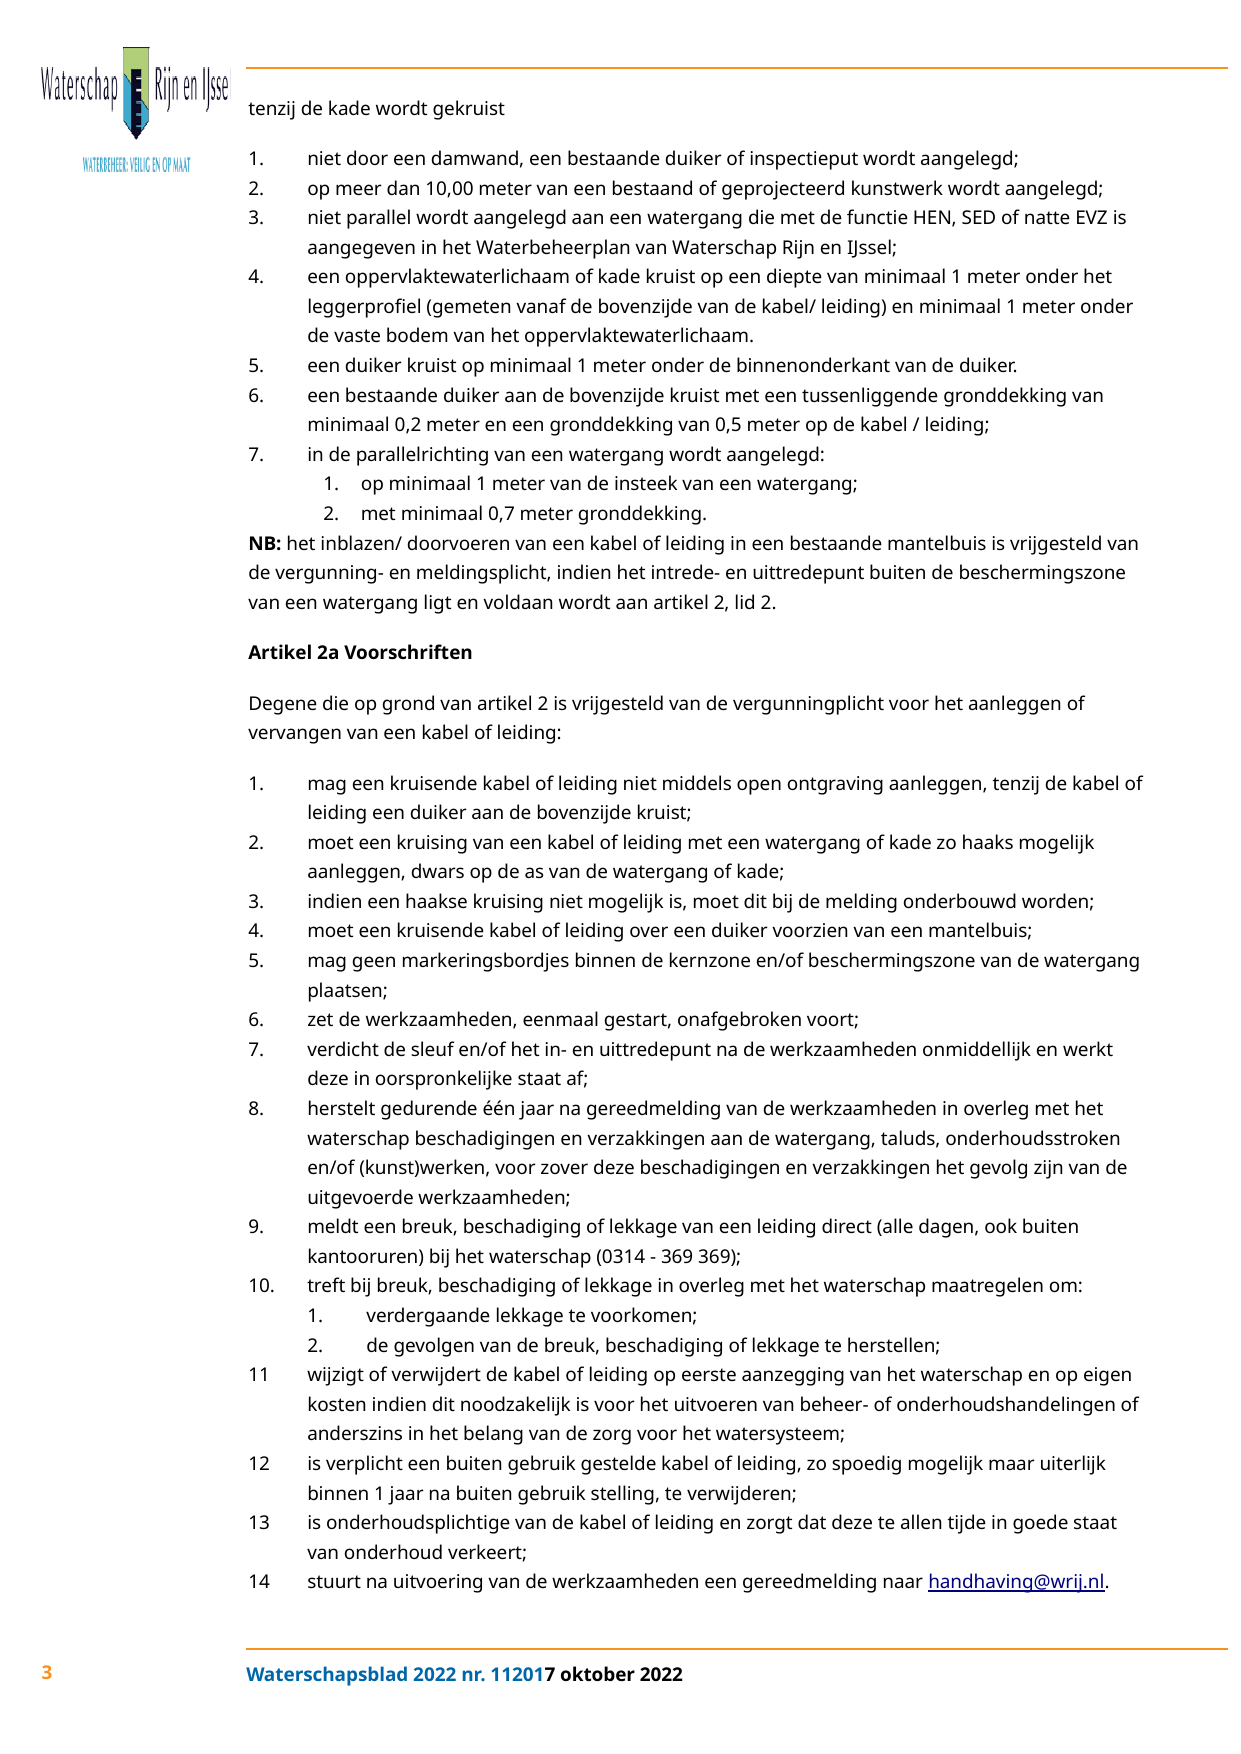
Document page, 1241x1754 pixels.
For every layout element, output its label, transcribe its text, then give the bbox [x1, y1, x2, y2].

text tenzij de kade wordt gekruist [248, 95, 1152, 121]
text NB: het inblazen/ doorvoeren van een kabel of leiding in een bestaande mantelbuis is vrijgesteld van de vergunning- en meldingsplicht, indien het intrede- en uittredepunt buiten de beschermingszone van een watergang ligt en voldaan wordt aan artikel 2, lid 2. [248, 530, 1152, 615]
list een oppervlaktewaterlichaam of kade kruist op een diepte van minimaal 1 meter onder het leggerprofiel (gemeten vanaf de bovenzijde van de kabel/ leiding) en minimaal 1 meter onder de vaste bodem van het oppervlaktewaterlichaam. [248, 263, 1152, 348]
list op minimaal 1 meter van de insteek van een watergang; [323, 471, 1152, 496]
list in de parallelrichting van een watergang wordt aangelegd: [248, 441, 1152, 467]
list niet door een damwand, een bestaande duiker of inspectieput wordt aangelegd; [248, 145, 1152, 171]
text Artikel 2a Voorschriften [248, 639, 1152, 665]
list is onderhoudsplichtige van de kabel of leiding en zorgt dat deze te allen tijde in goede staat van onderhoud verkeert; [248, 1509, 1152, 1565]
list meldt een breuk, beschadiging of lekkage van een leiding direct (alle dagen, ook buiten kantooruren) bij het waterschap (0314 - 369 369); [248, 1213, 1152, 1269]
list met minimaal 0,7 meter gronddekking. [323, 500, 1152, 526]
list moet een kruisende kabel of leiding over een duiker voorzien van een mantelbuis; [248, 918, 1152, 943]
picture [41, 47, 231, 172]
list op meer dan 10,00 meter van een bestaand of geprojecteerd kunstwerk wordt aangelegd; [248, 175, 1152, 201]
list moet een kruising van een kabel of leiding met een watergang of kade zo haaks mogelijk aanleggen, dwars op de as van de watergang of kade; [248, 829, 1152, 884]
list indien een haakse kruising niet mogelijk is, moet dit bij de melding onderbouwd worden; [248, 888, 1152, 914]
list verdergaande lekkage te voorkomen; [307, 1302, 1152, 1328]
list herstelt gedurende één jaar na gereedmelding van de werkzaamheden in overleg met het waterschap beschadigingen en verzakkingen aan de watergang, taluds, onderhoudsstroken en/of (kunst)werken, voor zover deze beschadigingen en verzakkingen het gevolg zijn van de uitgevoerde werkzaamheden; [248, 1095, 1152, 1210]
list treft bij breuk, beschadiging of lekkage in overleg met het waterschap maatregelen om: [248, 1273, 1152, 1298]
list de gevolgen van de breuk, beschadiging of lekkage te herstellen; [307, 1332, 1152, 1358]
list is verplicht een buiten gebruik gestelde kabel of leiding, zo spoedig mogelijk maar uiterlijk binnen 1 jaar na buiten gebruik stelling, te verwijderen; [248, 1450, 1152, 1506]
list mag geen markeringsbordjes binnen de kernzone en/of beschermingszone van de watergang plaatsen; [248, 947, 1152, 1003]
list stuurt na uitvoering van de werkzaamheden een gereedmelding naar handhaving@wrij.nl. [248, 1568, 1152, 1594]
text Degene die op grond van artikel 2 is vrijgesteld van de vergunningplicht voor het aanleggen of vervangen van een kabel of leiding: [248, 690, 1152, 745]
list verdicht de sleuf en/of het in- en uittredepunt na de werkzaamheden onmiddellijk en werkt deze in oorspronkelijke staat af; [248, 1036, 1152, 1091]
list wijzigt of verwijdert de kabel of leiding op eerste aanzegging van het waterschap en op eigen kosten indien dit noodzakelijk is voor het uitvoeren van beheer- of onderhoudshandelingen of anderszins in het belang van de zorg voor het watersysteem; [248, 1361, 1152, 1446]
list een duiker kruist op minimaal 1 meter onder de binnenonderkant van de duiker. [248, 352, 1152, 378]
list zet de werkzaamheden, eenmaal gestart, onafgebroken voort; [248, 1006, 1152, 1032]
list niet parallel wordt aangelegd aan een watergang die met de functie HEN, SED of natte EVZ is aangegeven in het Waterbeheerplan van Waterschap Rijn en IJssel; [248, 204, 1152, 260]
list een bestaande duiker aan de bovenzijde kruist met een tussenliggende gronddekking van minimaal 0,2 meter en een gronddekking van 0,5 meter op de kabel / leiding; [248, 382, 1152, 437]
list mag een kruisende kabel of leiding niet middels open ontgraving aanleggen, tenzij de kabel of leiding een duiker aan de bovenzijde kruist; [248, 770, 1152, 825]
